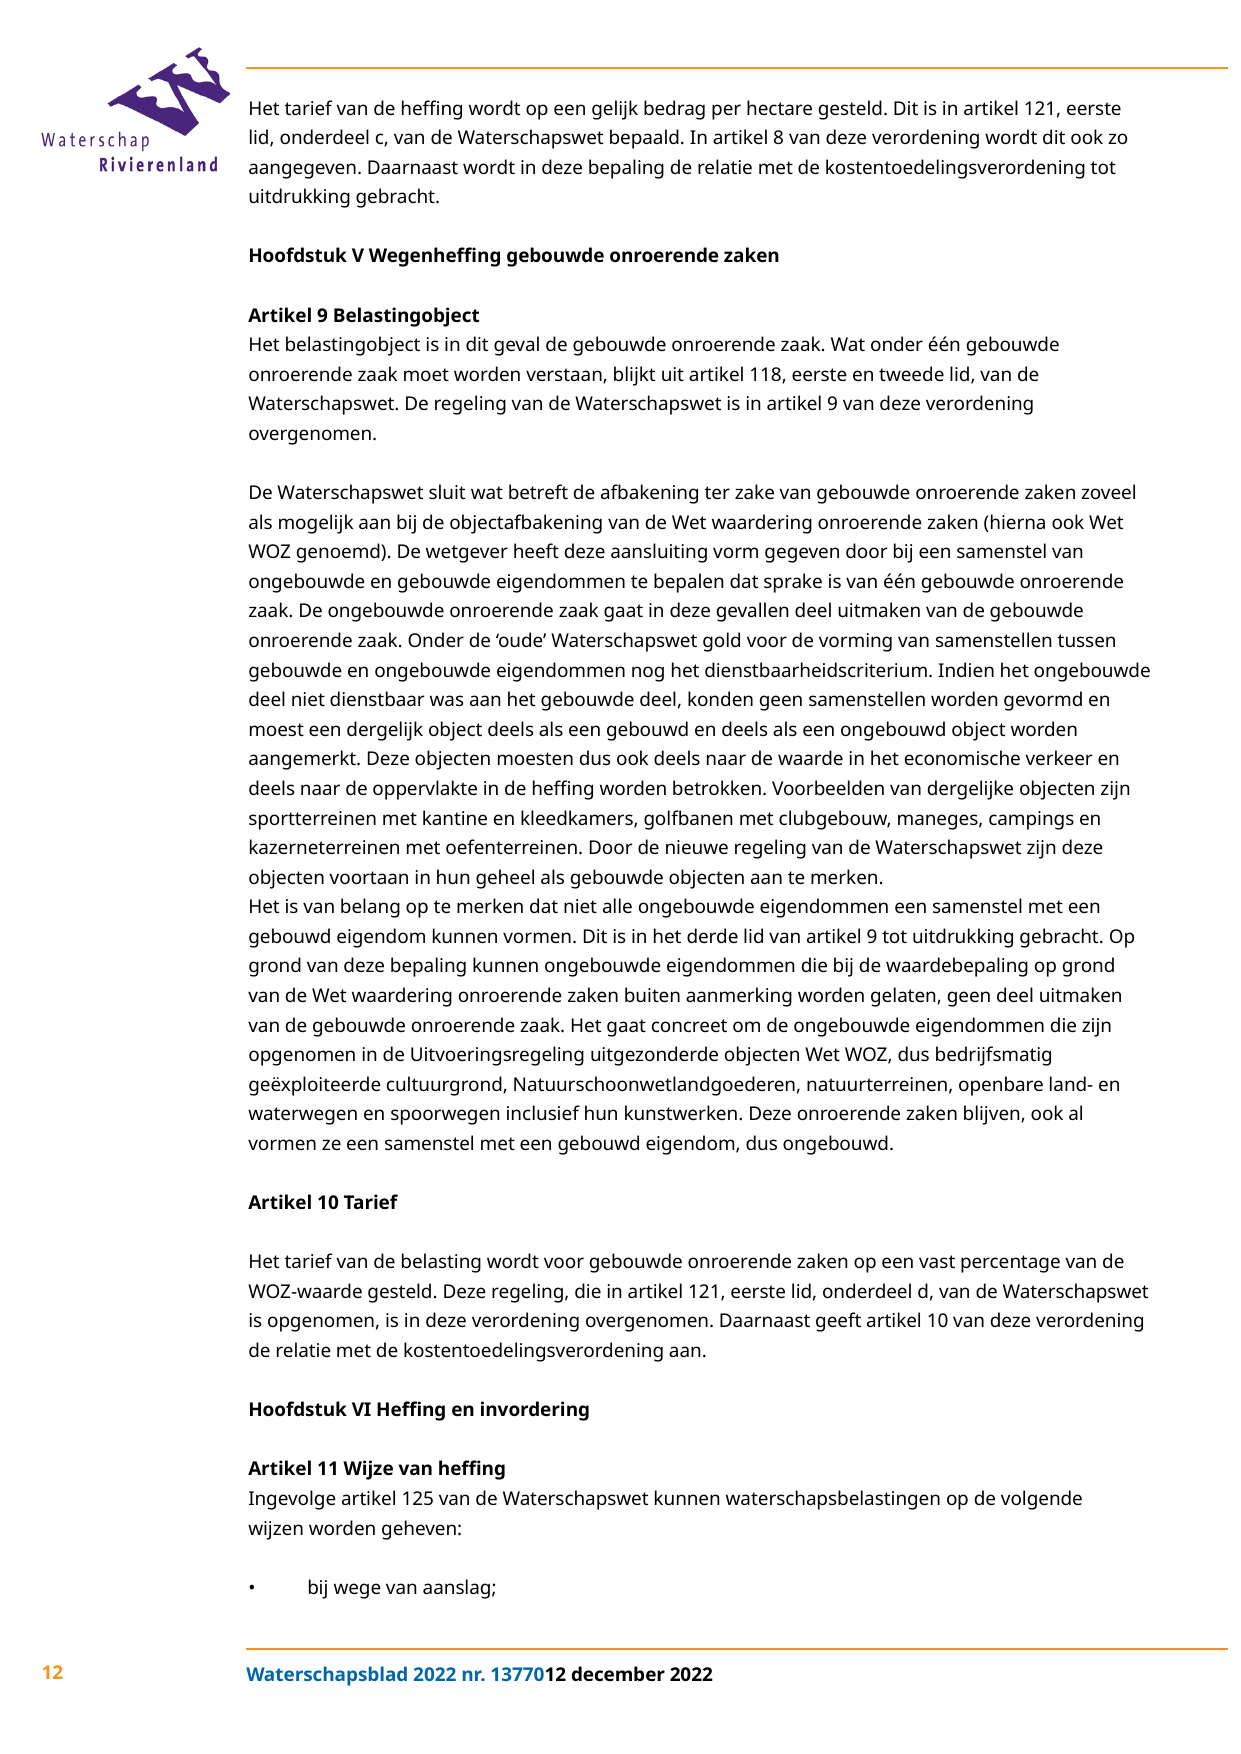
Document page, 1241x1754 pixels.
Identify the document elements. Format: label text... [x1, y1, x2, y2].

text Het tarief van de heffing wordt op een gelijk bedrag per hectare gesteld. Dit is in artikel 121, eerste lid, onderdeel c, van de Waterschapswet bepaald. In artikel 8 van deze verordening wordt dit ook zo aangegeven. Daarnaast wordt in deze bepaling de relatie met de kostentoedelingsverordening tot uitdrukking gebracht. [248, 95, 1152, 209]
text Artikel 9 Belastingobject [248, 302, 1152, 328]
picture [41, 47, 231, 172]
text Artikel 11 Wijze van heffing [248, 1456, 1152, 1481]
text Het is van belang op te merken dat niet alle ongebouwde eigendommen een samenstel met een gebouwd eigendom kunnen vormen. Dit is in het derde lid van artikel 9 tot uitdrukking gebracht. Op grond van deze bepaling kunnen ongebouwde eigendommen die bij de waardebepaling op grond van de Wet waardering onroerende zaken buiten aanmerking worden gelaten, geen deel uitmaken van de gebouwde onroerende zaak. Het gaat concreet om de ongebouwde eigendommen die zijn opgenomen in de Uitvoeringsregeling uitgezonderde objecten Wet WOZ, dus bedrijfsmatig geëxploiteerde cultuurgrond, Natuurschoonwetlandgoederen, natuurterreinen, openbare land- en waterwegen en spoorwegen inclusief hun kunstwerken. Deze onroerende zaken blijven, ook al vormen ze een samenstel met een gebouwd eigendom, dus ongebouwd. [248, 893, 1152, 1156]
text Hoofdstuk VI Heffing en invordering [248, 1396, 1152, 1422]
list bij wege van aanslag; [248, 1574, 1152, 1600]
text De Waterschapswet sluit wat betreft de afbakening ter zake van gebouwde onroerende zaken zoveel als mogelijk aan bij de objectafbakening van de Wet waardering onroerende zaken (hierna ook Wet WOZ genoemd). De wetgever heeft deze aansluiting vorm gegeven door bij een samenstel van ongebouwde en gebouwde eigendommen te bepalen dat sprake is van één gebouwde onroerende zaak. De ongebouwde onroerende zaak gaat in deze gevallen deel uitmaken van de gebouwde onroerende zaak. Onder de ‘oude’ Waterschapswet gold voor de vorming van samenstellen tussen gebouwde en ongebouwde eigendommen nog het dienstbaarheidscriterium. Indien het ongebouwde deel niet dienstbaar was aan het gebouwde deel, konden geen samenstellen worden gevormd en moest een dergelijk object deels als een gebouwd en deels als een ongebouwd object worden aangemerkt. Deze objecten moesten dus ook deels naar de waarde in het economische verkeer en deels naar de oppervlakte in de heffing worden betrokken. Voorbeelden van dergelijke objecten zijn sportterreinen met kantine en kleedkamers, golfbanen met clubgebouw, maneges, campings en kazerneterreinen met oefenterreinen. Door de nieuwe regeling van de Waterschapswet zijn deze objecten voortaan in hun geheel als gebouwde objecten aan te merken. [248, 479, 1152, 890]
text Het belastingobject is in dit geval de gebouwde onroerende zaak. Wat onder één gebouwde onroerende zaak moet worden verstaan, blijkt uit artikel 118, eerste en tweede lid, van de Waterschapswet. De regeling van de Waterschapswet is in artikel 9 van deze verordening overgenomen. [248, 331, 1152, 446]
text Artikel 10 Tarief [248, 1189, 1152, 1215]
text Het tarief van de belasting wordt voor gebouwde onroerende zaken op een vast percentage van de WOZ-waarde gesteld. Deze regeling, die in artikel 121, eerste lid, onderdeel d, van de Waterschapswet is opgenomen, is in deze verordening overgenomen. Daarnaast geeft artikel 10 van deze verordening de relatie met de kostentoedelingsverordening aan. [248, 1248, 1152, 1363]
text wijzen worden geheven: [248, 1515, 1152, 1541]
text Hoofdstuk V Wegenheffing gebouwde onroerende zaken [248, 243, 1152, 268]
text Ingevolge artikel 125 van de Waterschapswet kunnen waterschapsbelastingen op de volgende [248, 1485, 1152, 1511]
